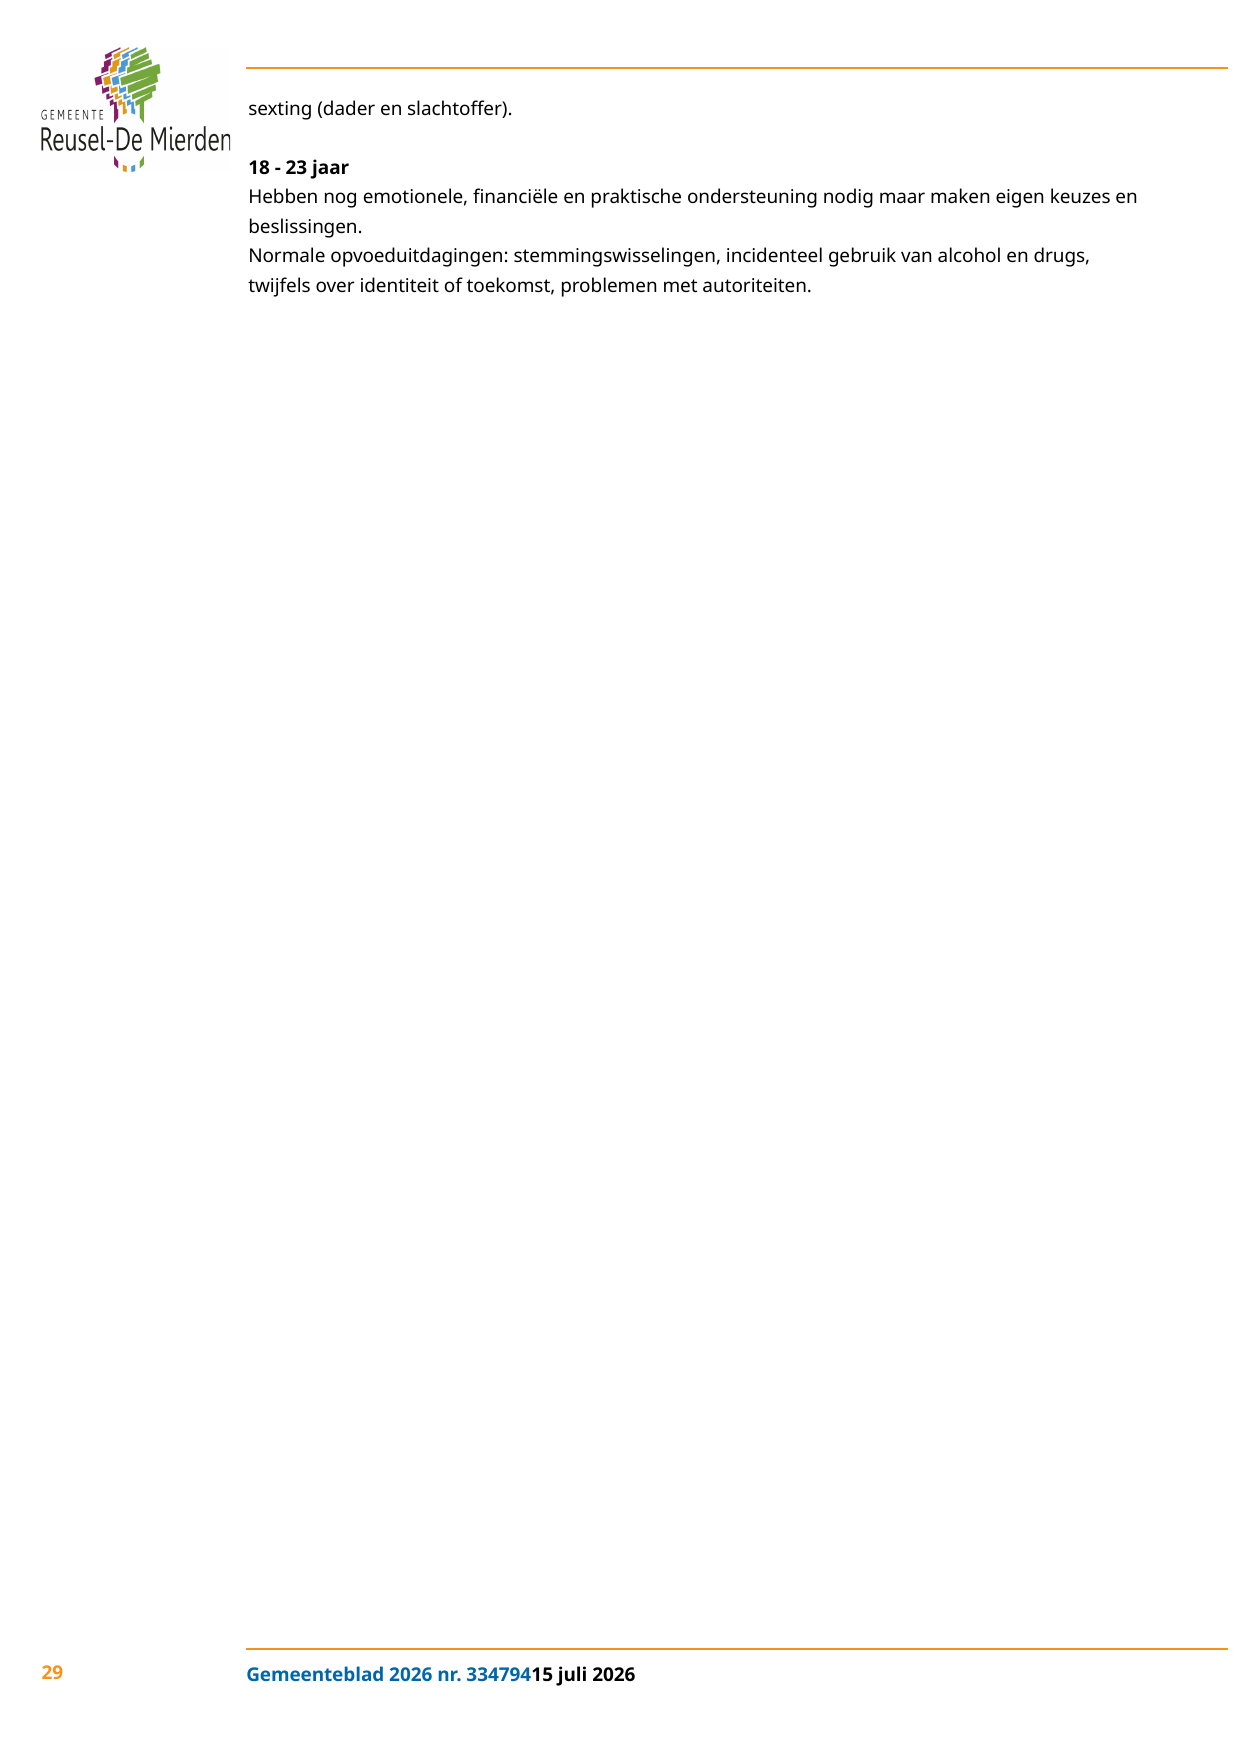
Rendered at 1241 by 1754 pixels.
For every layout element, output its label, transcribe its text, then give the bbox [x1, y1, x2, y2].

text Hebben nog emotionele, financiële en praktische ondersteuning nodig maar maken eigen keuzes en beslissingen. [248, 183, 1152, 239]
picture [41, 47, 231, 172]
text Normale opvoeduitdagingen: stemmingswisselingen, incidenteel gebruik van alcohol en drugs, twijfels over identiteit of toekomst, problemen met autoriteiten. [248, 243, 1152, 298]
text 18 - 23 jaar [248, 154, 1152, 180]
text sexting (dader en slachtoffer). [248, 95, 1152, 121]
